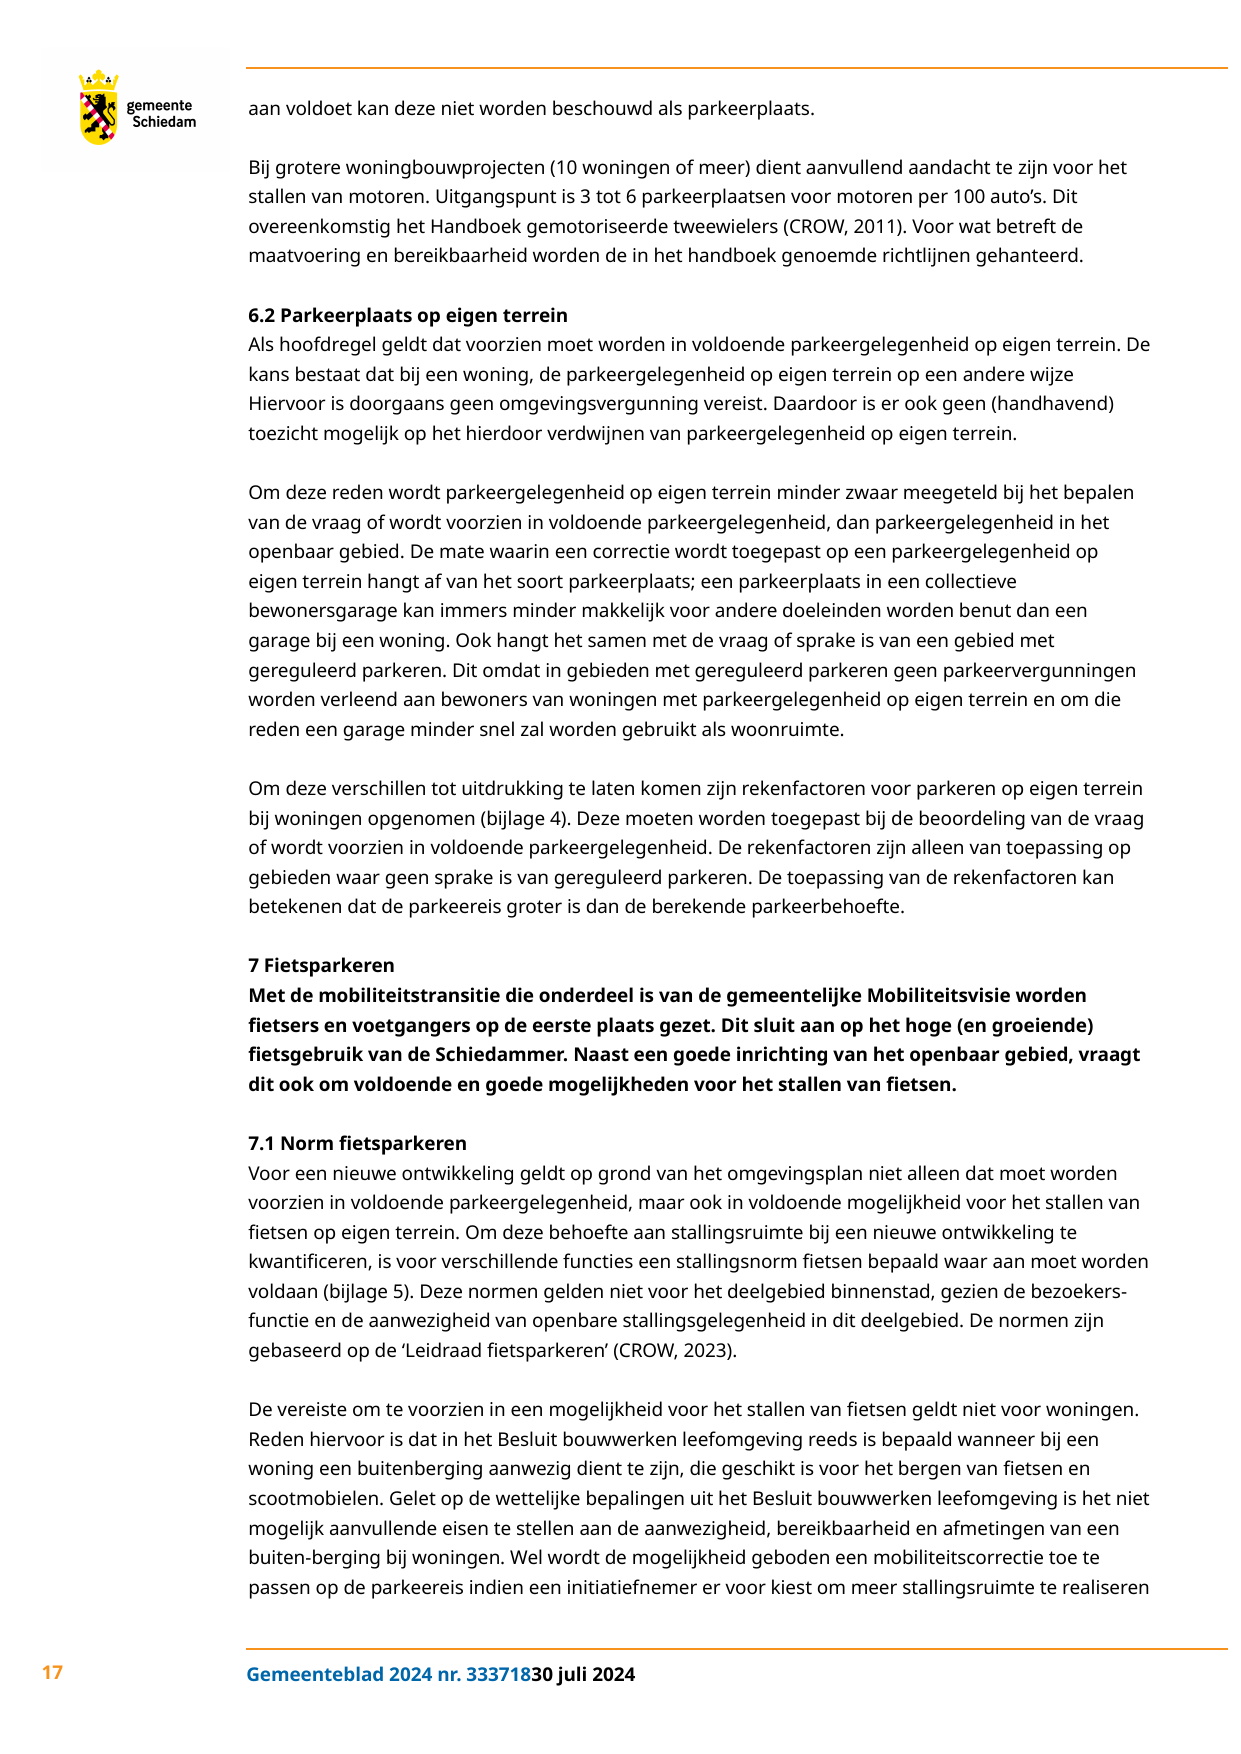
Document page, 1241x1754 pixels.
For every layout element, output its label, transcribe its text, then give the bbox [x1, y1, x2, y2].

text Om deze reden wordt parkeergelegenheid op eigen terrein minder zwaar meegeteld bij het bepalen van de vraag of wordt voorzien in voldoende parkeergelegenheid, dan parkeergelegenheid in het openbaar gebied. De mate waarin een correctie wordt toegepast op een parkeergelegenheid op eigen terrein hangt af van het soort parkeerplaats; een parkeerplaats in een collectieve bewonersgarage kan immers minder makkelijk voor andere doeleinden worden benut dan een garage bij een woning. Ook hangt het samen met de vraag of sprake is van een gebied met gereguleerd parkeren. Dit omdat in gebieden met gereguleerd parkeren geen parkeervergunningen worden verleend aan bewoners van woningen met parkeergelegenheid op eigen terrein en om die reden een garage minder snel zal worden gebruikt als woonruimte. [248, 479, 1152, 742]
picture [41, 47, 231, 172]
text Bij grotere woningbouwprojecten (10 woningen of meer) dient aanvullend aandacht te zijn voor het stallen van motoren. Uitgangspunt is 3 tot 6 parkeerplaatsen voor motoren per 100 auto’s. Dit overeenkomstig het Handboek gemotoriseerde tweewielers (CROW, 2011). Voor wat betreft de maatvoering en bereikbaarheid worden de in het handboek genoemde richtlijnen gehanteerd. [248, 154, 1152, 268]
text 6.2 Parkeerplaats op eigen terrein [248, 302, 1152, 328]
text aan voldoet kan deze niet worden beschouwd als parkeerplaats. [248, 95, 1152, 121]
text Voor een nieuwe ontwikkeling geldt op grond van het omgevingsplan niet alleen dat moet worden voorzien in voldoende parkeergelegenheid, maar ook in voldoende mogelijkheid voor het stallen van fietsen op eigen terrein. Om deze behoefte aan stallingsruimte bij een nieuwe ontwikkeling te kwantificeren, is voor verschillende functies een stallingsnorm fietsen bepaald waar aan moet worden voldaan (bijlage 5). Deze normen gelden niet voor het deelgebied binnenstad, gezien de bezoekers-functie en de aanwezigheid van openbare stallingsgelegenheid in dit deelgebied. De normen zijn gebaseerd op de ‘Leidraad fietsparkeren’ (CROW, 2023). [248, 1160, 1152, 1363]
text De vereiste om te voorzien in een mogelijkheid voor het stallen van fietsen geldt niet voor woningen. Reden hiervoor is dat in het Besluit bouwwerken leefomgeving reeds is bepaald wanneer bij een woning een buitenberging aanwezig dient te zijn, die geschikt is voor het bergen van fietsen en scootmobielen. Gelet op de wettelijke bepalingen uit het Besluit bouwwerken leefomgeving is het niet mogelijk aanvullende eisen te stellen aan de aanwezigheid, bereikbaarheid en afmetingen van een buiten-berging bij woningen. Wel wordt de mogelijkheid geboden een mobiliteitscorrectie toe te passen op de parkeereis indien een initiatiefnemer er voor kiest om meer stallingsruimte te realiseren [248, 1396, 1152, 1600]
text Om deze verschillen tot uitdrukking te laten komen zijn rekenfactoren voor parkeren op eigen terrein bij woningen opgenomen (bijlage 4). Deze moeten worden toegepast bij de beoordeling van de vraag of wordt voorzien in voldoende parkeergelegenheid. De rekenfactoren zijn alleen van toepassing op gebieden waar geen sprake is van gereguleerd parkeren. De toepassing van de rekenfactoren kan betekenen dat de parkeereis groter is dan de berekende parkeerbehoefte. [248, 775, 1152, 919]
text Met de mobiliteitstransitie die onderdeel is van de gemeentelijke Mobiliteitsvisie worden fietsers en voetgangers op de eerste plaats gezet. Dit sluit aan op het hoge (en groeiende) fietsgebruik van de Schiedammer. Naast een goede inrichting van het openbaar gebied, vraagt dit ook om voldoende en goede mogelijkheden voor het stallen van fietsen. [248, 982, 1152, 1097]
text Als hoofdregel geldt dat voorzien moet worden in voldoende parkeergelegenheid op eigen terrein. De kans bestaat dat bij een woning, de parkeergelegenheid op eigen terrein op een andere wijze Hiervoor is doorgaans geen omgevingsvergunning vereist. Daardoor is er ook geen (handhavend) toezicht mogelijk op het hierdoor verdwijnen van parkeergelegenheid op eigen terrein. [248, 331, 1152, 446]
text 7 Fietsparkeren [248, 953, 1152, 978]
text 7.1 Norm fietsparkeren [248, 1130, 1152, 1156]
